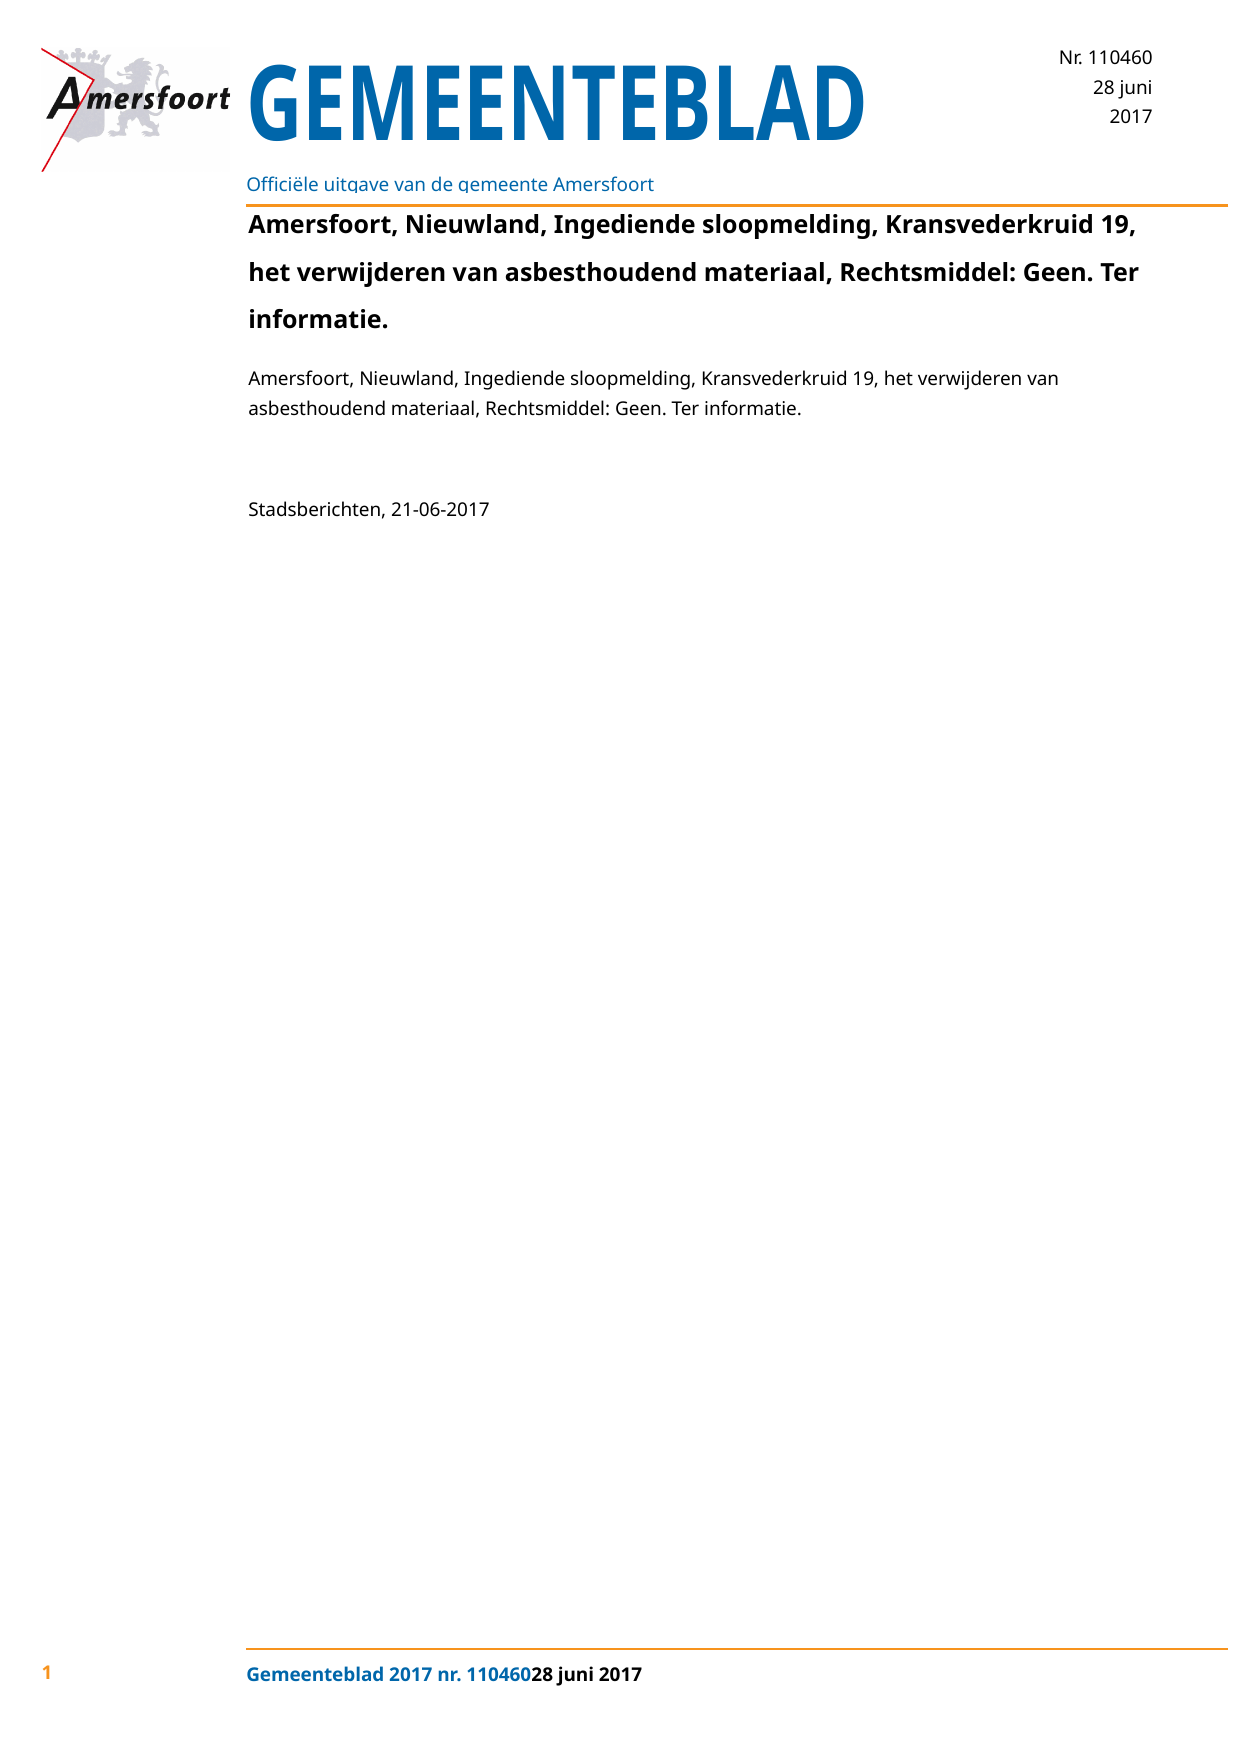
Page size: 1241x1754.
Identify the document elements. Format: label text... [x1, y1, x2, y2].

text Stadsberichten, 21-06-2017 [248, 496, 1152, 522]
text Amersfoort, Nieuwland, Ingediende sloopmelding, Kransvederkruid 19, het verwijderen van asbesthoudend materiaal, Rechtsmiddel: Geen. Ter informatie. [248, 207, 1152, 336]
picture [41, 47, 231, 172]
text Amersfoort, Nieuwland, Ingediende sloopmelding, Kransvederkruid 19, het verwijderen van asbesthoudend materiaal, Rechtsmiddel: Geen. Ter informatie. [248, 366, 1152, 421]
